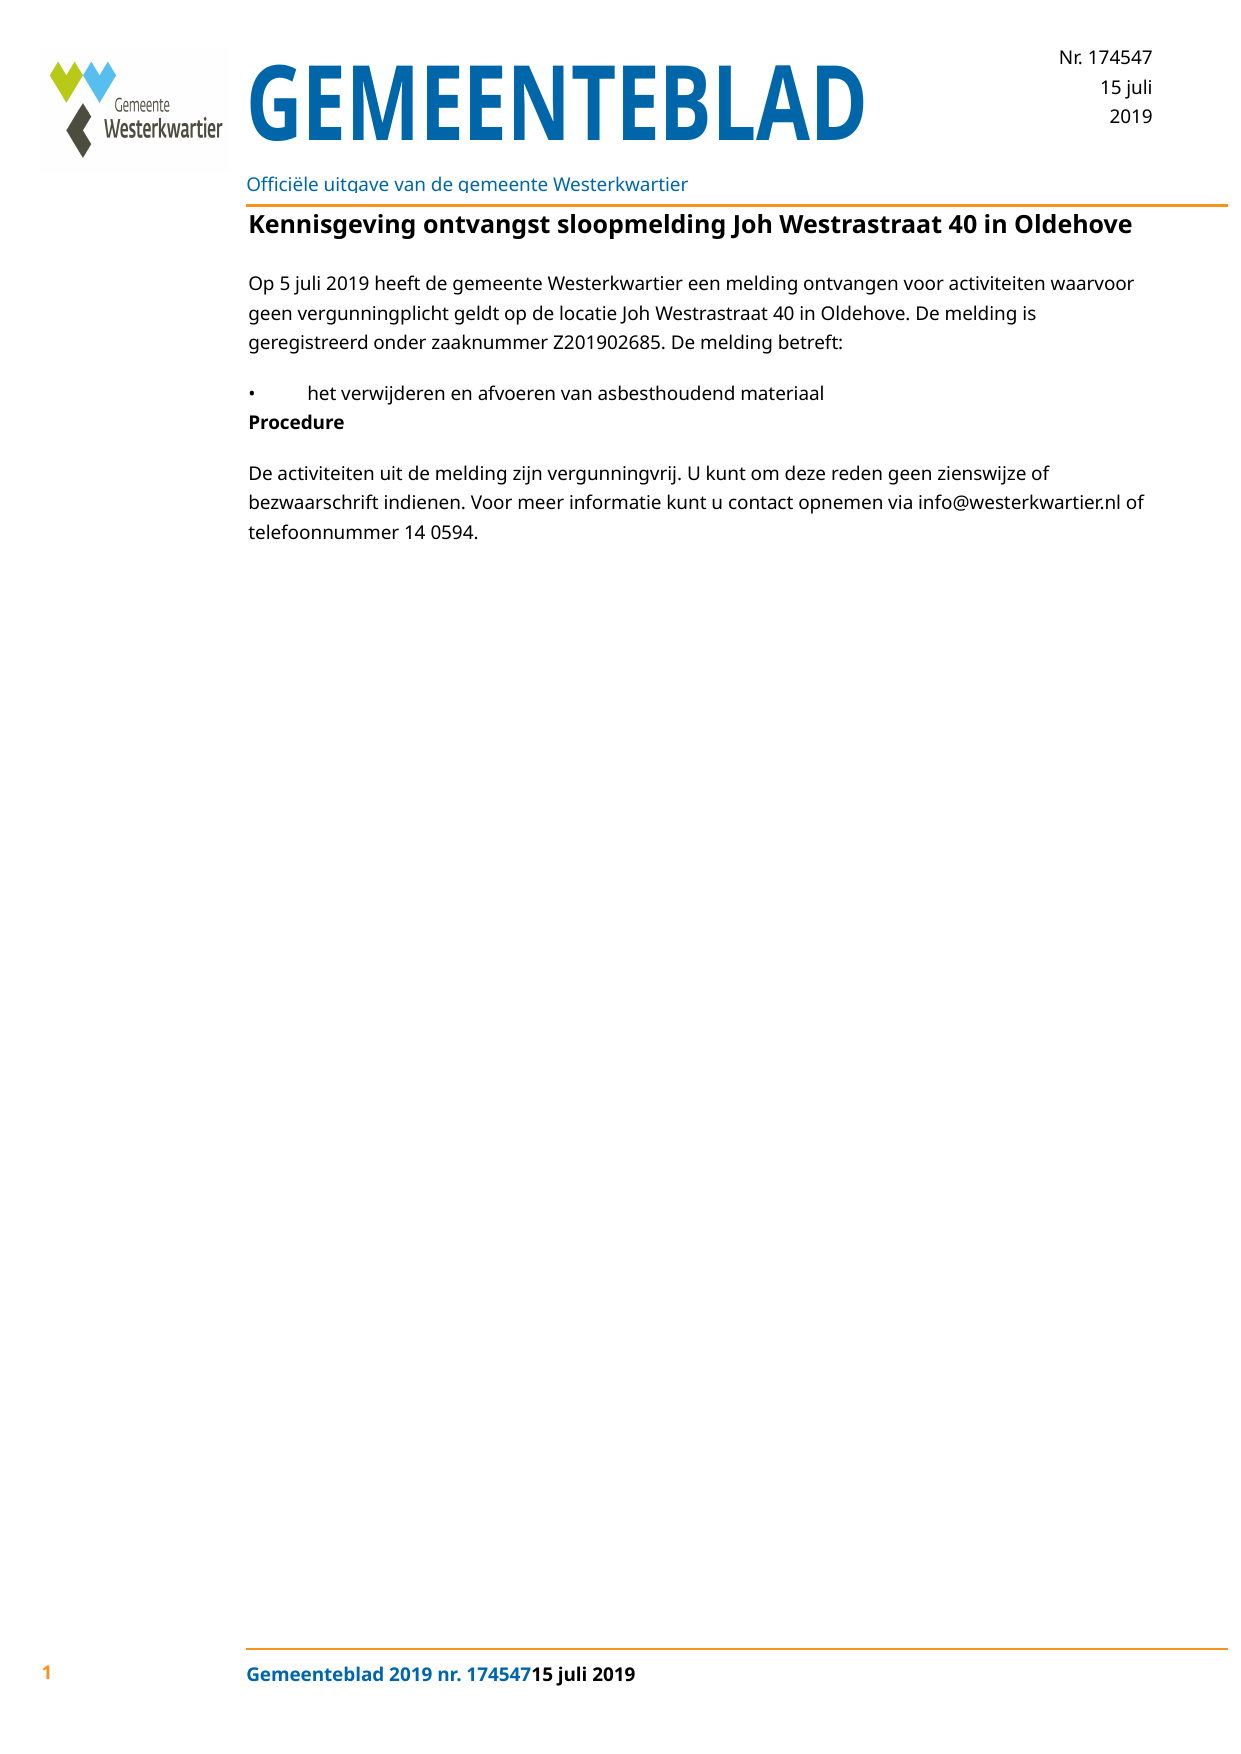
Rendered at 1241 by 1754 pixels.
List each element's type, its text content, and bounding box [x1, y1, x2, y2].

picture [41, 47, 231, 172]
list het verwijderen en afvoeren van asbesthoudend materiaal [248, 380, 1152, 406]
text Procedure [248, 409, 1152, 435]
text Op 5 juli 2019 heeft de gemeente Westerkwartier een melding ontvangen voor activiteiten waarvoor geen vergunningplicht geldt op de locatie Joh Westrastraat 40 in Oldehove. De melding is geregistreerd onder zaaknummer Z201902685. De melding betreft: [248, 270, 1152, 355]
text De activiteiten uit de melding zijn vergunningvrij. U kunt om deze reden geen zienswijze of bezwaarschrift indienen. Voor meer informatie kunt u contact opnemen via info@westerkwartier.nl of telefoonnummer 14 0594. [248, 460, 1152, 545]
text Kennisgeving ontvangst sloopmelding Joh Westrastraat 40 in Oldehove [248, 207, 1152, 241]
